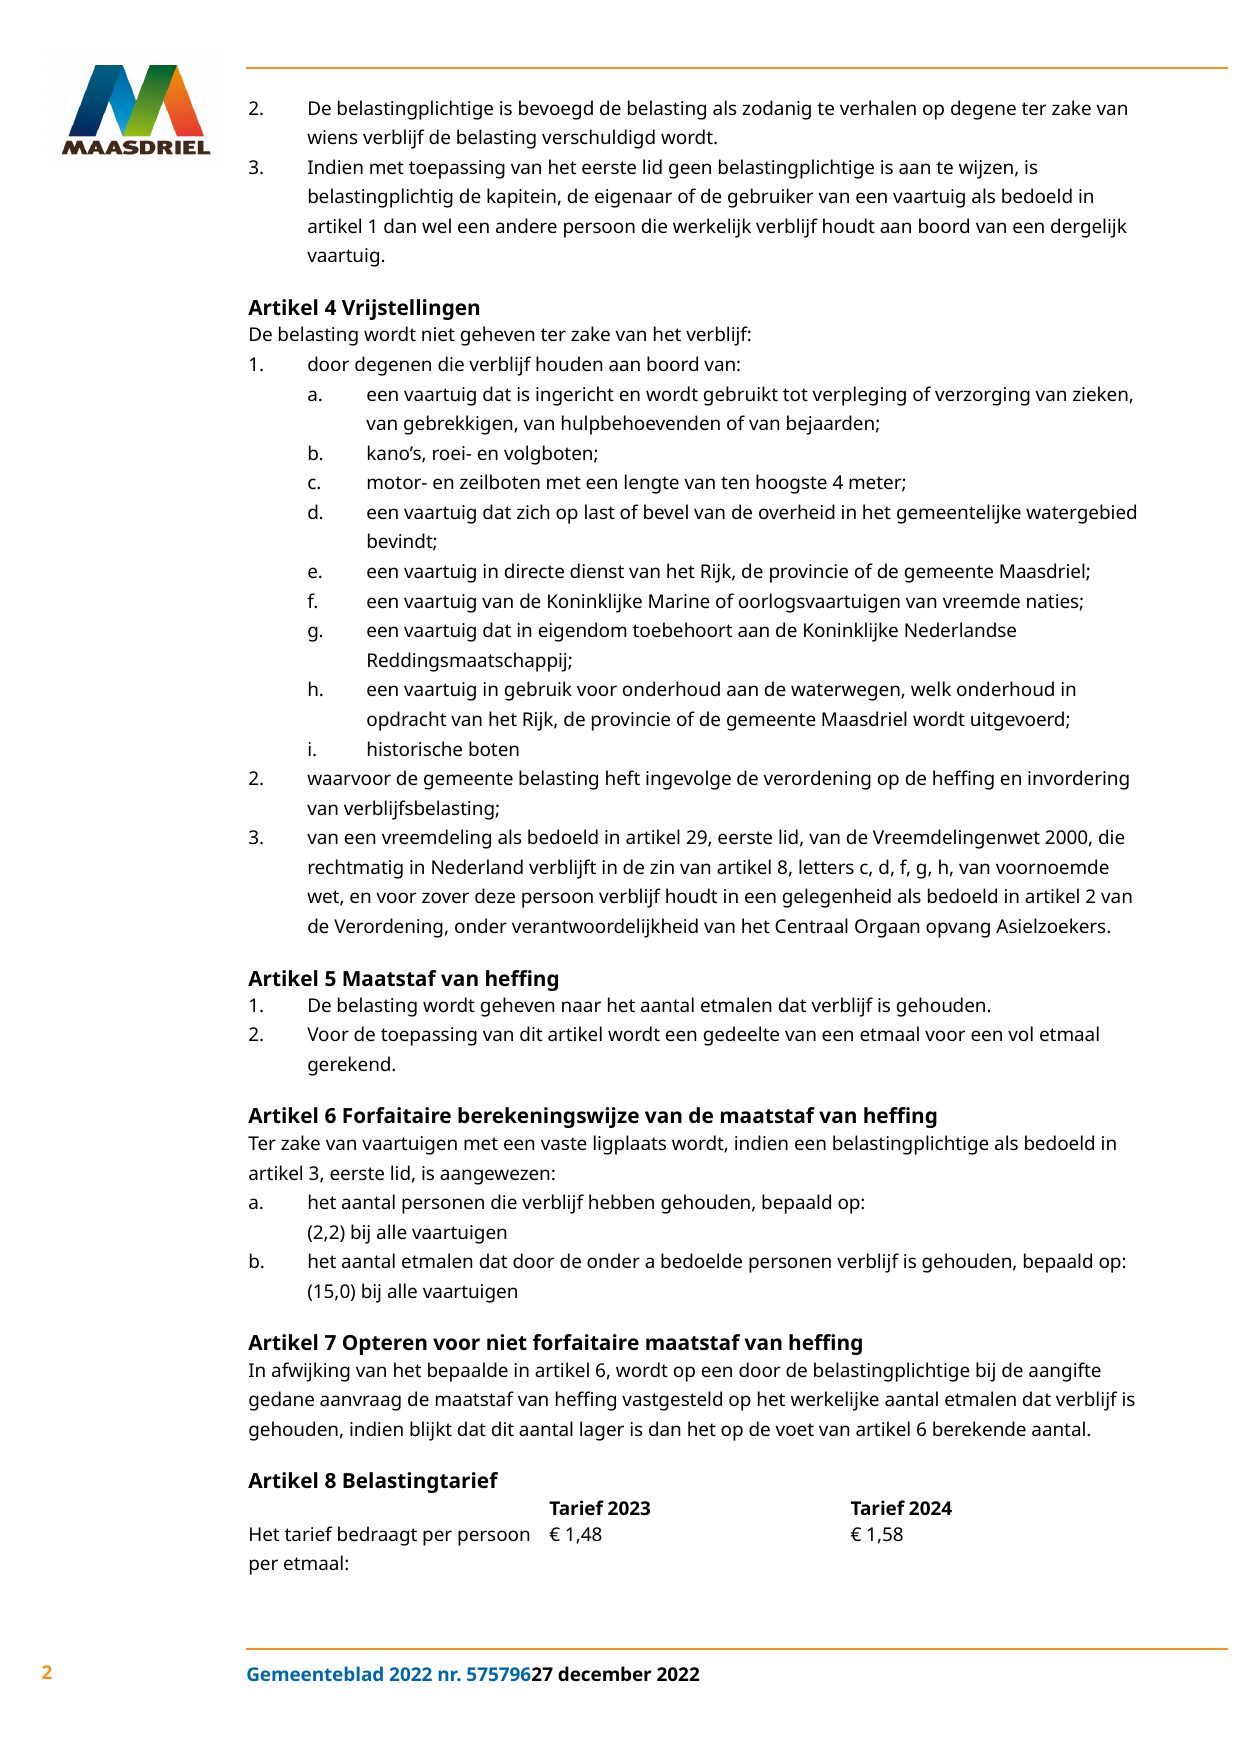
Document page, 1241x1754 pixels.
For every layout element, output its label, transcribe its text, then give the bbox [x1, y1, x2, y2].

list (15,0) bij alle vaartuigen [248, 1278, 1152, 1304]
table_header Tarief 2023 [549, 1495, 850, 1521]
table_header [248, 1495, 549, 1521]
text De belasting wordt niet geheven ter zake van het verblijf: [248, 322, 1152, 347]
table_header Tarief 2024 [850, 1495, 1152, 1521]
list het aantal personen die verblijf hebben gehouden, bepaald op: [248, 1189, 1152, 1215]
list een vaartuig dat zich op last of bevel van de overheid in het gemeentelijke watergebied bevindt; [307, 499, 1152, 554]
picture [41, 47, 231, 172]
text Artikel 7 Opteren voor niet forfaitaire maatstaf van heffing [248, 1328, 1152, 1357]
list een vaartuig dat is ingericht en wordt gebruikt tot verpleging of verzorging van zieken, van gebrekkigen, van hulpbehoevenden of van bejaarden; [307, 381, 1152, 436]
text Artikel 4 Vrijstellingen [248, 293, 1152, 322]
table_cell Het tarief bedraagt per persoon per etmaal: [248, 1521, 549, 1576]
text Artikel 8 Belastingtarief [248, 1466, 1152, 1495]
table_cell € 1,58 [850, 1521, 1152, 1576]
list kano’s, roei- en volgboten; [307, 440, 1152, 466]
list van een vreemdeling als bedoeld in artikel 29, eerste lid, van de Vreemdelingenwet 2000, die rechtmatig in Nederland verblijft in de zin van artikel 8, letters c, d, f, g, h, van voornoemde wet, en voor zover deze persoon verblijf houdt in een gelegenheid als bedoeld in artikel 2 van de Verordening, onder verantwoordelijkheid van het Centraal Orgaan opvang Asielzoekers. [248, 824, 1152, 939]
text Artikel 5 Maatstaf van heffing [248, 964, 1152, 992]
list het aantal etmalen dat door de onder a bedoelde personen verblijf is gehouden, bepaald op: [248, 1248, 1152, 1274]
text Artikel 6 Forfaitaire berekeningswijze van de maatstaf van heffing [248, 1102, 1152, 1130]
list een vaartuig van de Koninklijke Marine of oorlogsvaartuigen van vreemde naties; [307, 588, 1152, 613]
text In afwijking van het bepaalde in artikel 6, wordt op een door de belastingplichtige bij de aangifte gedane aanvraag de maatstaf van heffing vastgesteld op het werkelijke aantal etmalen dat verblijf is gehouden, indien blijkt dat dit aantal lager is dan het op de voet van artikel 6 berekende aantal. [248, 1357, 1152, 1442]
list door degenen die verblijf houden aan boord van: [248, 351, 1152, 377]
list De belasting wordt geheven naar het aantal etmalen dat verblijf is gehouden. [248, 992, 1152, 1018]
list motor- en zeilboten met een lengte van ten hoogste 4 meter; [307, 469, 1152, 495]
list historische boten [307, 736, 1152, 761]
table_cell € 1,48 [549, 1521, 850, 1576]
list een vaartuig in directe dienst van het Rijk, de provincie of de gemeente Maasdriel; [307, 558, 1152, 584]
list De belastingplichtige is bevoegd de belasting als zodanig te verhalen op degene ter zake van wiens verblijf de belasting verschuldigd wordt. [248, 95, 1152, 150]
list (2,2) bij alle vaartuigen [248, 1219, 1152, 1244]
list Indien met toepassing van het eerste lid geen belastingplichtige is aan te wijzen, is belastingplichtig de kapitein, de eigenaar of de gebruiker van een vaartuig als bedoeld in artikel 1 dan wel een andere persoon die werkelijk verblijf houdt aan boord van een dergelijk vaartuig. [248, 154, 1152, 268]
list een vaartuig in gebruik voor onderhoud aan de waterwegen, welk onderhoud in opdracht van het Rijk, de provincie of de gemeente Maasdriel wordt uitgevoerd; [307, 677, 1152, 732]
list waarvoor de gemeente belasting heft ingevolge de verordening op de heffing en invordering van verblijfsbelasting; [248, 765, 1152, 821]
list een vaartuig dat in eigendom toebehoort aan de Koninklijke Nederlandse Reddingsmaatschappij; [307, 617, 1152, 673]
text Ter zake van vaartuigen met een vaste ligplaats wordt, indien een belastingplichtige als bedoeld in artikel 3, eerste lid, is aangewezen: [248, 1130, 1152, 1185]
list Voor de toepassing van dit artikel wordt een gedeelte van een etmaal voor een vol etmaal gerekend. [248, 1022, 1152, 1077]
